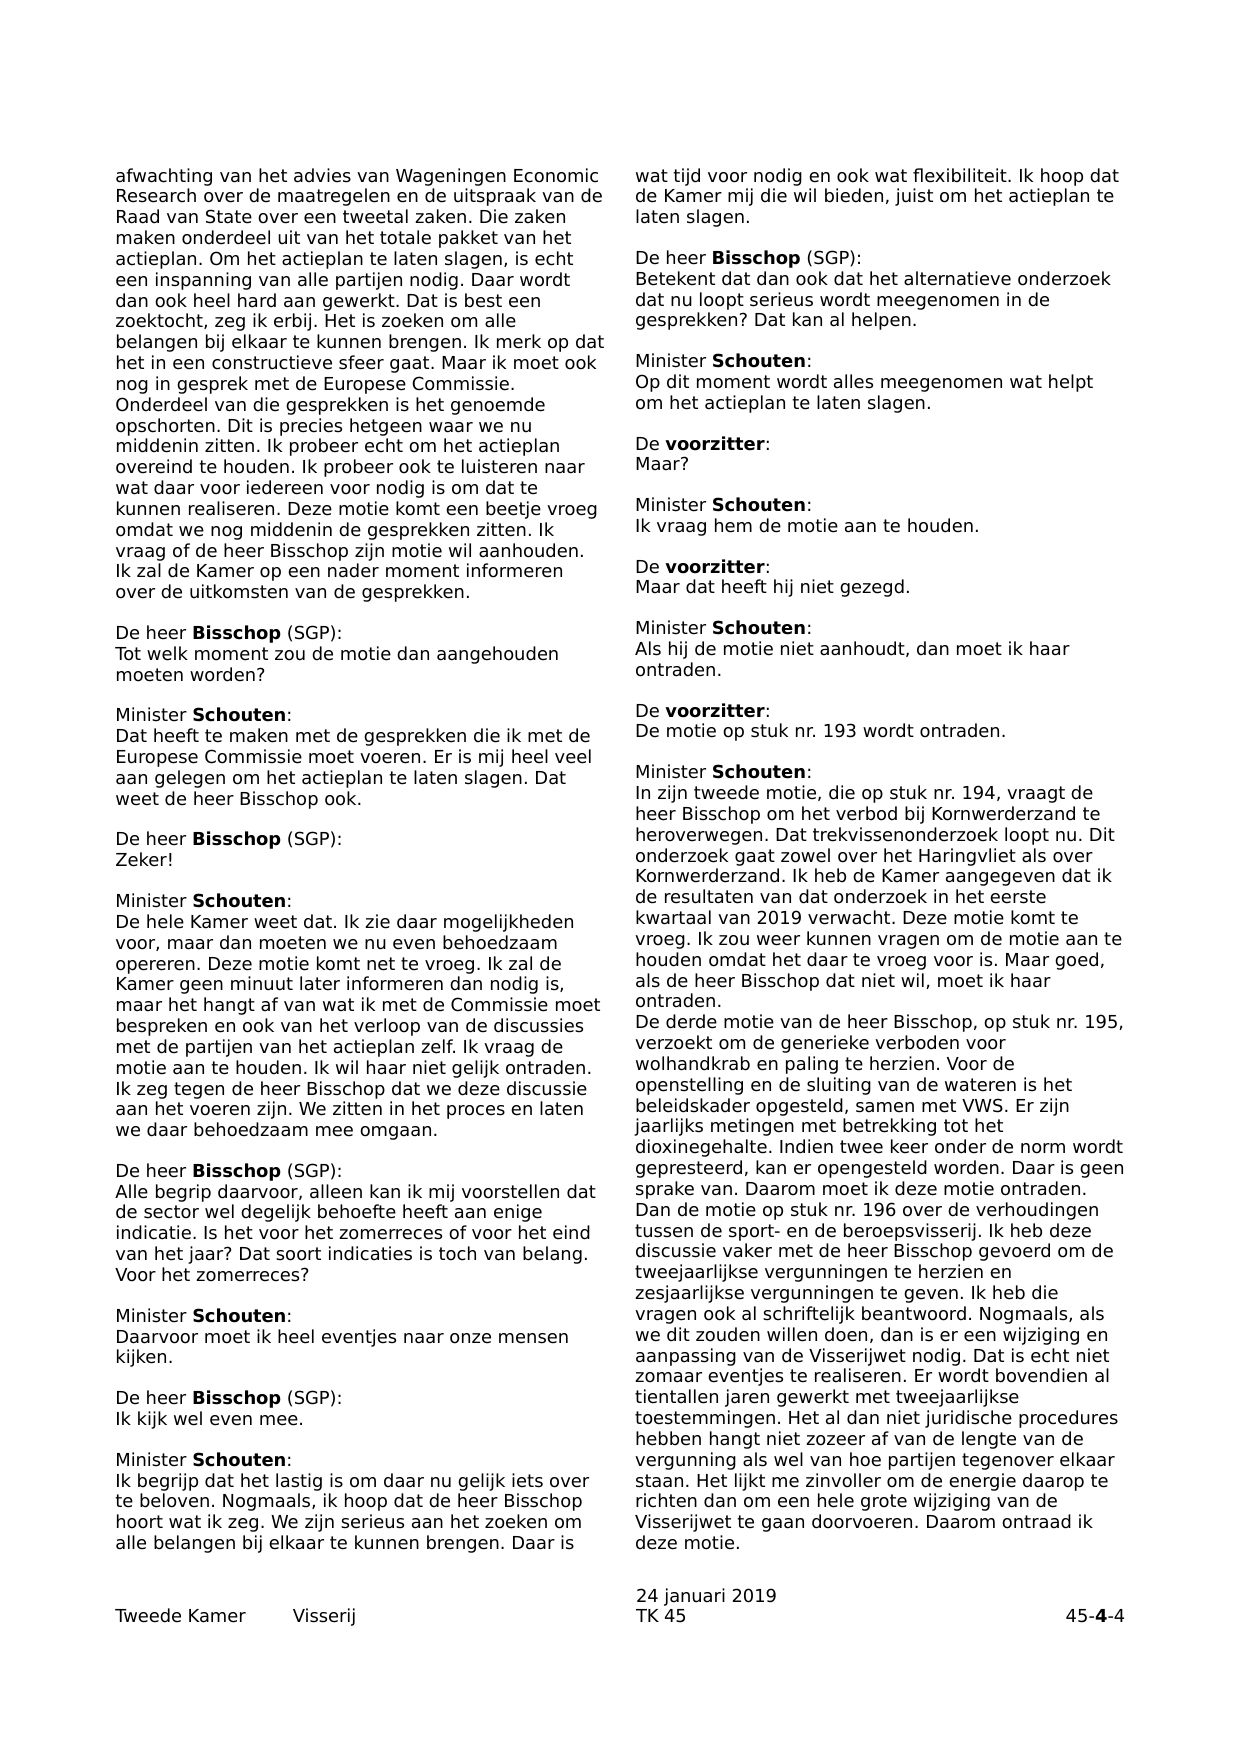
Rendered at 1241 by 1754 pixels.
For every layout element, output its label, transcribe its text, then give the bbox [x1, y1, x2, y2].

text afwachting van het advies van Wageningen Economic Research over de maatregelen en de uitspraak van de Raad van State over een tweetal zaken. Die zaken maken onderdeel uit van het totale pakket van het actieplan. Om het actieplan te laten slagen, is echt een inspanning van alle partijen nodig. Daar wordt dan ook heel hard aan gewerkt. Dat is best een zoektocht, zeg ik erbij. Het is zoeken om alle belangen bij elkaar te kunnen brengen. Ik merk op dat het in een constructieve sfeer gaat. Maar ik moet ook nog in gesprek met de Europese Commissie. Onderdeel van die gesprekken is het genoemde opschorten. Dit is precies hetgeen waar we nu middenin zitten. Ik probeer echt om het actieplan overeind te houden. Ik probeer ook te luisteren naar wat daar voor iedereen voor nodig is om dat te kunnen realiseren. Deze motie komt een beetje vroeg omdat we nog middenin de gesprekken zitten. Ik vraag of de heer Bisschop zijn motie wil aanhouden. Ik zal de Kamer op een nader moment informeren over de uitkomsten van de gesprekken. [115, 165, 605, 603]
text De heer Bisschop (SGP): [115, 1388, 605, 1409]
text Minister Schouten: [635, 495, 1125, 516]
text De derde motie van de heer Bisschop, op stuk nr. 195, verzoekt om de generieke verboden voor wolhandkrab en paling te herzien. Voor de openstelling en de sluiting van de wateren is het beleidskader opgesteld, samen met VWS. Er zijn jaarlijks metingen met betrekking tot het dioxinegehalte. Indien twee keer onder de norm wordt gepresteerd, kan er opengesteld worden. Daar is geen sprake van. Daarom moet ik deze motie ontraden. [635, 1012, 1125, 1199]
text De voorzitter: [635, 433, 1125, 454]
text Betekent dat dan ook dat het alternatieve onderzoek dat nu loopt serieus wordt meegenomen in de gesprekken? Dat kan al helpen. [635, 268, 1125, 331]
text Minister Schouten: [115, 1449, 605, 1470]
text Minister Schouten: [635, 351, 1125, 372]
text Als hij de motie niet aanhoudt, dan moet ik haar ontraden. [635, 639, 1125, 681]
text De voorzitter: [635, 557, 1125, 577]
text Tot welk moment zou de motie dan aangehouden moeten worden? [115, 643, 605, 685]
text Daarvoor moet ik heel eventjes naar onze mensen kijken. [115, 1326, 605, 1368]
text Maar dat heeft hij niet gezegd. [635, 577, 1125, 598]
text wat tijd voor nodig en ook wat flexibiliteit. Ik hoop dat de Kamer mij die wil bieden, juist om het actieplan te laten slagen. [635, 165, 1125, 228]
text De voorzitter: [635, 701, 1125, 721]
text Dat heeft te maken met de gesprekken die ik met de Europese Commissie moet voeren. Er is mij heel veel aan gelegen om het actieplan te laten slagen. Dat weet de heer Bisschop ook. [115, 726, 605, 809]
text Dan de motie op stuk nr. 196 over de verhoudingen tussen de sport- en de beroepsvisserij. Ik heb deze discussie vaker met de heer Bisschop gevoerd om de tweejaarlijkse vergunningen te herzien en zesjaarlijkse vergunningen te geven. Ik heb die vragen ook al schriftelijk beantwoord. Nogmaals, als we dit zouden willen doen, dan is er een wijziging en aanpassing van de Visserijwet nodig. Dat is echt niet zomaar eventjes te realiseren. Er wordt bovendien al tientallen jaren gewerkt met tweejaarlijkse toestemmingen. Het al dan niet juridische procedures hebben hangt niet zozeer af van de lengte van de vergunning als wel van hoe partijen tegenover elkaar staan. Het lijkt me zinvoller om de energie daarop te richten dan om een hele grote wijziging van de Visserijwet te gaan doorvoeren. Daarom ontraad ik deze motie. [635, 1199, 1125, 1554]
text Maar? [635, 454, 1125, 475]
text Op dit moment wordt alles meegenomen wat helpt om het actieplan te laten slagen. [635, 372, 1125, 413]
text Minister Schouten: [635, 618, 1125, 639]
text Minister Schouten: [635, 762, 1125, 783]
text De heer Bisschop (SGP): [115, 1161, 605, 1181]
text Minister Schouten: [115, 1306, 605, 1326]
text Zeker! [115, 850, 605, 871]
text Minister Schouten: [115, 705, 605, 726]
text Minister Schouten: [115, 891, 605, 912]
text De heer Bisschop (SGP): [115, 829, 605, 850]
text Ik vraag hem de motie aan te houden. [635, 516, 1125, 537]
text Ik kijk wel even mee. [115, 1409, 605, 1429]
text Ik begrijp dat het lastig is om daar nu gelijk iets over te beloven. Nogmaals, ik hoop dat de heer Bisschop hoort wat ik zeg. We zijn serieus aan het zoeken om alle belangen bij elkaar te kunnen brengen. Daar is [115, 1470, 605, 1554]
text Alle begrip daarvoor, alleen kan ik mij voorstellen dat de sector wel degelijk behoefte heeft aan enige indicatie. Is het voor het zomerreces of voor het eind van het jaar? Dat soort indicaties is toch van belang. Voor het zomerreces? [115, 1181, 605, 1286]
text De hele Kamer weet dat. Ik zie daar mogelijkheden voor, maar dan moeten we nu even behoedzaam opereren. Deze motie komt net te vroeg. Ik zal de Kamer geen minuut later informeren dan nodig is, maar het hangt af van wat ik met de Commissie moet bespreken en ook van het verloop van de discussies met de partijen van het actieplan zelf. Ik vraag de motie aan te houden. Ik wil haar niet gelijk ontraden. Ik zeg tegen de heer Bisschop dat we deze discussie aan het voeren zijn. We zitten in het proces en laten we daar behoedzaam mee omgaan. [115, 912, 605, 1141]
text De motie op stuk nr. 193 wordt ontraden. [635, 721, 1125, 742]
text De heer Bisschop (SGP): [115, 623, 605, 643]
text De heer Bisschop (SGP): [635, 248, 1125, 268]
text In zijn tweede motie, die op stuk nr. 194, vraagt de heer Bisschop om het verbod bij Kornwerderzand te heroverwegen. Dat trekvissenonderzoek loopt nu. Dit onderzoek gaat zowel over het Haringvliet als over Kornwerderzand. Ik heb de Kamer aangegeven dat ik de resultaten van dat onderzoek in het eerste kwartaal van 2019 verwacht. Deze motie komt te vroeg. Ik zou weer kunnen vragen om de motie aan te houden omdat het daar te vroeg voor is. Maar goed, als de heer Bisschop dat niet wil, moet ik haar ontraden. [635, 783, 1125, 1012]
